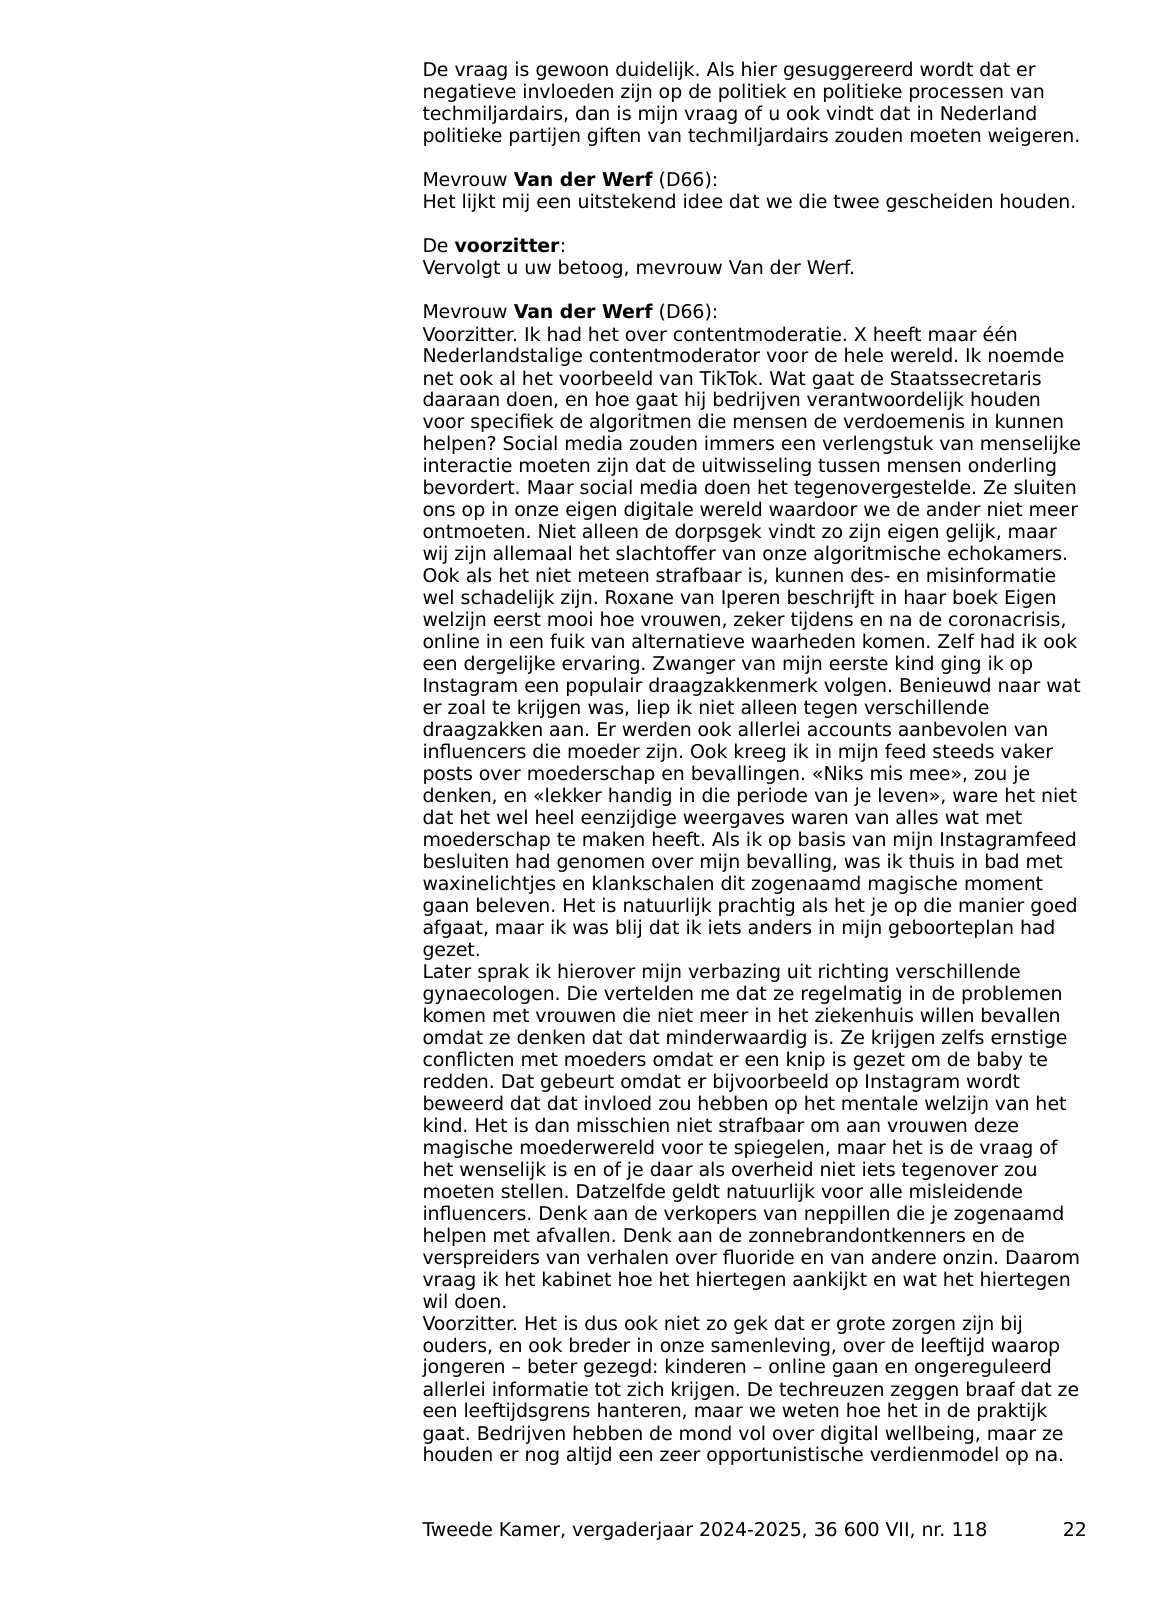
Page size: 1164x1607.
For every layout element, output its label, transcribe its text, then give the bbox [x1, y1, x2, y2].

text Ook als het niet meteen strafbaar is, kunnen des- en misinformatie wel schadelijk zijn. Roxane van Iperen beschrijft in haar boek Eigen welzijn eerst mooi hoe vrouwen, zeker tijdens en na de coronacrisis, online in een fuik van alternatieve waarheden komen. Zelf had ik ook een dergelijke ervaring. Zwanger van mijn eerste kind ging ik op Instagram een populair draagzakkenmerk volgen. Benieuwd naar wat er zoal te krijgen was, liep ik niet alleen tegen verschillende draagzakken aan. Er werden ook allerlei accounts aanbevolen van influencers die moeder zijn. Ook kreeg ik in mijn feed steeds vaker posts over moederschap en bevallingen. «Niks mis mee», zou je denken, en «lekker handig in die periode van je leven», ware het niet dat het wel heel eenzijdige weergaves waren van alles wat met moederschap te maken heeft. Als ik op basis van mijn Instagramfeed besluiten had genomen over mijn bevalling, was ik thuis in bad met waxinelichtjes en klankschalen dit zogenaamd magische moment gaan beleven. Het is natuurlijk prachtig als het je op die manier goed afgaat, maar ik was blij dat ik iets anders in mijn geboorteplan had gezet. [422, 565, 1087, 961]
text De vraag is gewoon duidelijk. Als hier gesuggereerd wordt dat er negatieve invloeden zijn op de politiek en politieke processen van techmiljardairs, dan is mijn vraag of u ook vindt dat in Nederland politieke partijen giften van techmiljardairs zouden moeten weigeren. [422, 59, 1087, 147]
text Voorzitter. Ik had het over contentmoderatie. X heeft maar één Nederlandstalige contentmoderator voor de hele wereld. Ik noemde net ook al het voorbeeld van TikTok. Wat gaat de Staatssecretaris daaraan doen, en hoe gaat hij bedrijven verantwoordelijk houden voor specifiek de algoritmen die mensen de verdoemenis in kunnen helpen? Social media zouden immers een verlengstuk van menselijke interactie moeten zijn dat de uitwisseling tussen mensen onderling bevordert. Maar social media doen het tegenovergestelde. Ze sluiten ons op in onze eigen digitale wereld waardoor we de ander niet meer ontmoeten. Niet alleen de dorpsgek vindt zo zijn eigen gelijk, maar wij zijn allemaal het slachtoffer van onze algoritmische echokamers. [422, 323, 1087, 565]
text Het lijkt mij een uitstekend idee dat we die twee gescheiden houden. [422, 191, 1087, 213]
text Vervolgt u uw betoog, mevrouw Van der Werf. [422, 257, 1087, 279]
text Voorzitter. Het is dus ook niet zo gek dat er grote zorgen zijn bij ouders, en ook breder in onze samenleving, over de leeftijd waarop jongeren – beter gezegd: kinderen – online gaan en ongereguleerd allerlei informatie tot zich krijgen. De techreuzen zeggen braaf dat ze een leeftijdsgrens hanteren, maar we weten hoe het in de praktijk gaat. Bedrijven hebben de mond vol over digital wellbeing, maar ze houden er nog altijd een zeer opportunistische verdienmodel op na. [422, 1312, 1087, 1466]
text De voorzitter: [422, 235, 1087, 257]
text Mevrouw Van der Werf (D66): [422, 301, 1087, 323]
text Later sprak ik hierover mijn verbazing uit richting verschillende gynaecologen. Die vertelden me dat ze regelmatig in de problemen komen met vrouwen die niet meer in het ziekenhuis willen bevallen omdat ze denken dat dat minderwaardig is. Ze krijgen zelfs ernstige conflicten met moeders omdat er een knip is gezet om de baby te redden. Dat gebeurt omdat er bijvoorbeeld op Instagram wordt beweerd dat dat invloed zou hebben op het mentale welzijn van het kind. Het is dan misschien niet strafbaar om aan vrouwen deze magische moederwereld voor te spiegelen, maar het is de vraag of het wenselijk is en of je daar als overheid niet iets tegenover zou moeten stellen. Datzelfde geldt natuurlijk voor alle misleidende influencers. Denk aan de verkopers van neppillen die je zogenaamd helpen met afvallen. Denk aan de zonnebrandontkenners en de verspreiders van verhalen over fluoride en van andere onzin. Daarom vraag ik het kabinet hoe het hiertegen aankijkt en wat het hiertegen wil doen. [422, 961, 1087, 1312]
text Mevrouw Van der Werf (D66): [422, 169, 1087, 191]
